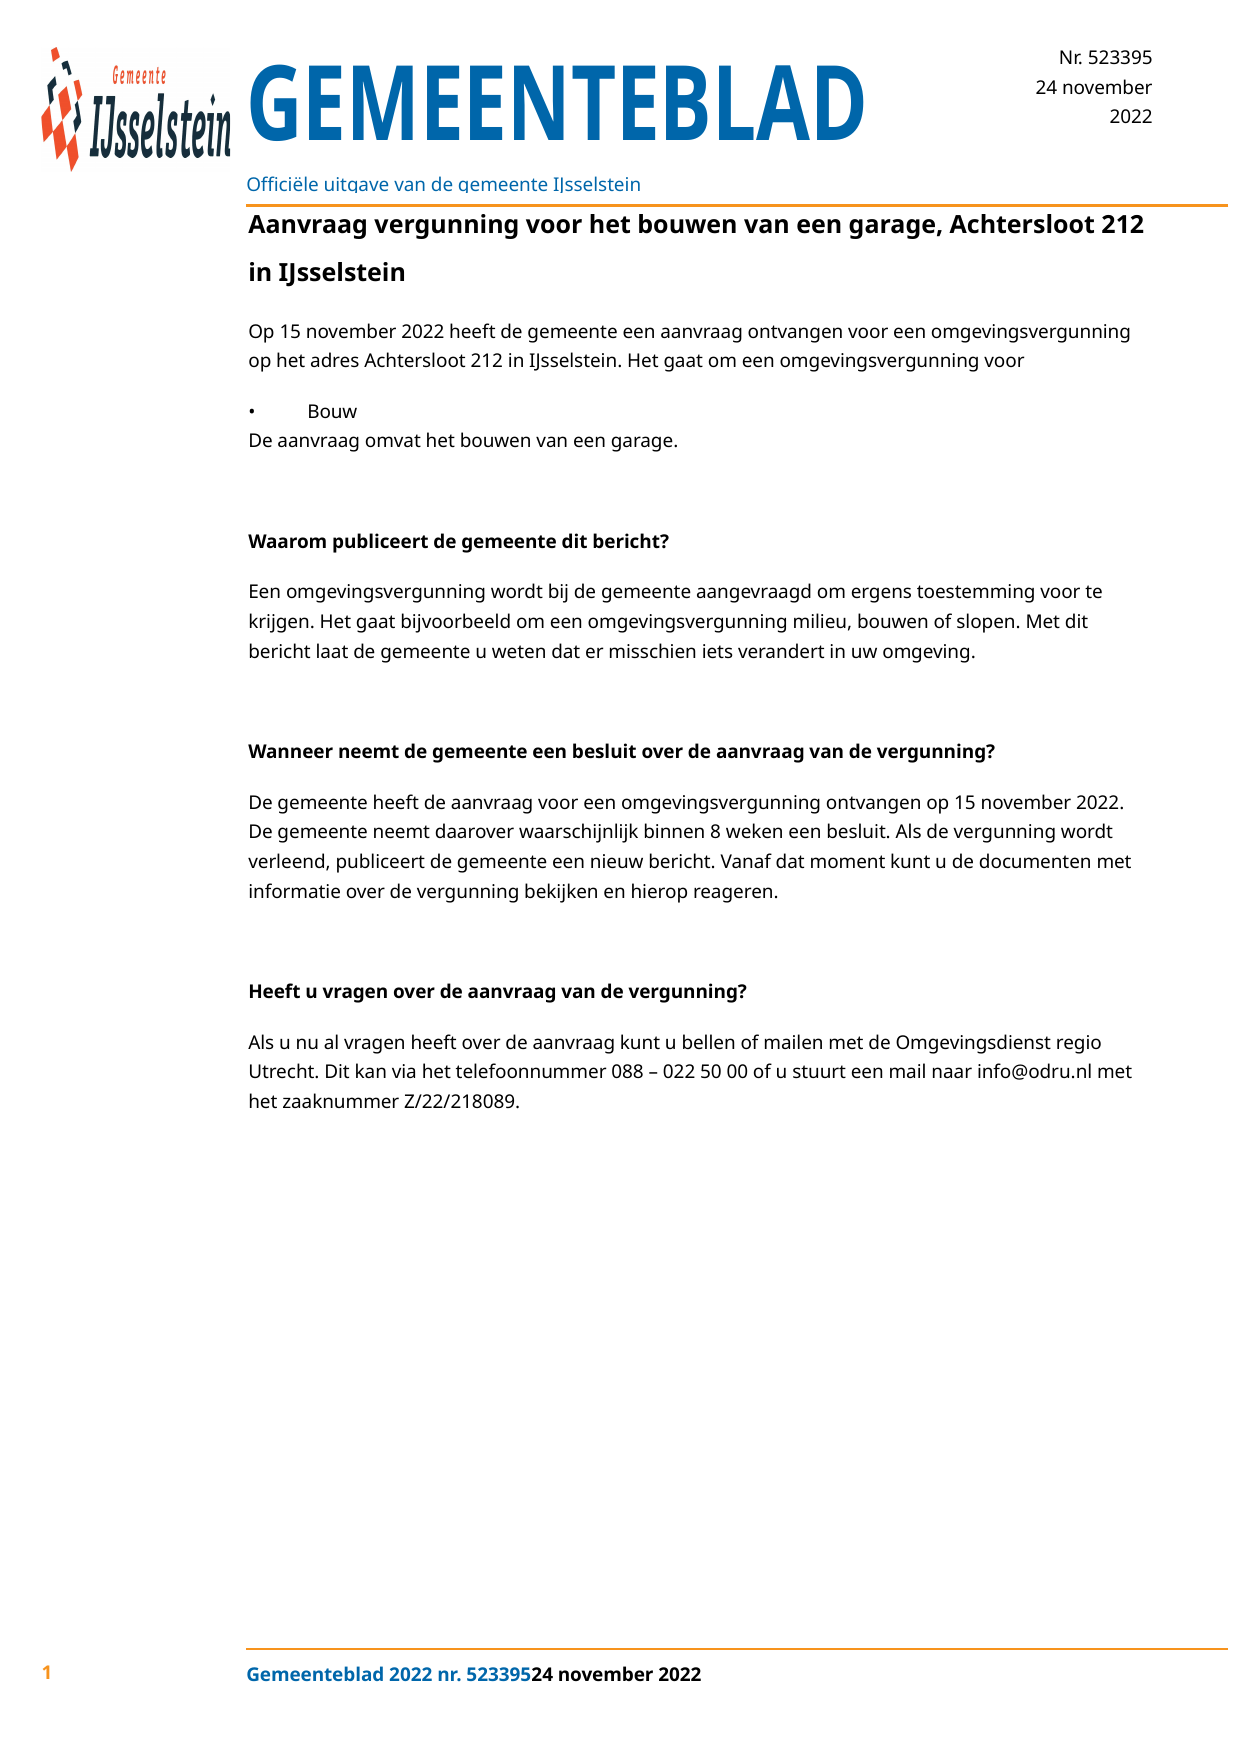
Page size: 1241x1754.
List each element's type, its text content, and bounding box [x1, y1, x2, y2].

text Op 15 november 2022 heeft de gemeente een aanvraag ontvangen voor een omgevingsvergunning op het adres Achtersloot 212 in IJsselstein. Het gaat om een omgevingsvergunning voor [248, 318, 1152, 373]
text Heeft u vragen over de aanvraag van de vergunning? [248, 979, 1152, 1004]
text De aanvraag omvat het bouwen van een garage. [248, 427, 1152, 453]
text Aanvraag vergunning voor het bouwen van een garage, Achtersloot 212 in IJsselstein [248, 207, 1152, 288]
text Een omgevingsvergunning wordt bij de gemeente aangevraagd om ergens toestemming voor te krijgen. Het gaat bijvoorbeeld om een omgevingsvergunning milieu, bouwen of slopen. Met dit bericht laat de gemeente u weten dat er misschien iets verandert in uw omgeving. [248, 579, 1152, 664]
text De gemeente heeft de aanvraag voor een omgevingsvergunning ontvangen op 15 november 2022. De gemeente neemt daarover waarschijnlijk binnen 8 weken een besluit. Als de vergunning wordt verleend, publiceert de gemeente een nieuw bericht. Vanaf dat moment kunt u de documenten met informatie over de vergunning bekijken en hierop reageren. [248, 789, 1152, 904]
picture [41, 47, 231, 172]
text Waarom publiceert de gemeente dit bericht? [248, 528, 1152, 554]
text Als u nu al vragen heeft over de aanvraag kunt u bellen of mailen met de Omgevingsdienst regio Utrecht. Dit kan via het telefoonnummer 088 – 022 50 00 of u stuurt een mail naar info@odru.nl met het zaaknummer Z/22/218089. [248, 1029, 1152, 1114]
text Wanneer neemt de gemeente een besluit over de aanvraag van de vergunning? [248, 739, 1152, 764]
list Bouw [248, 398, 1152, 424]
